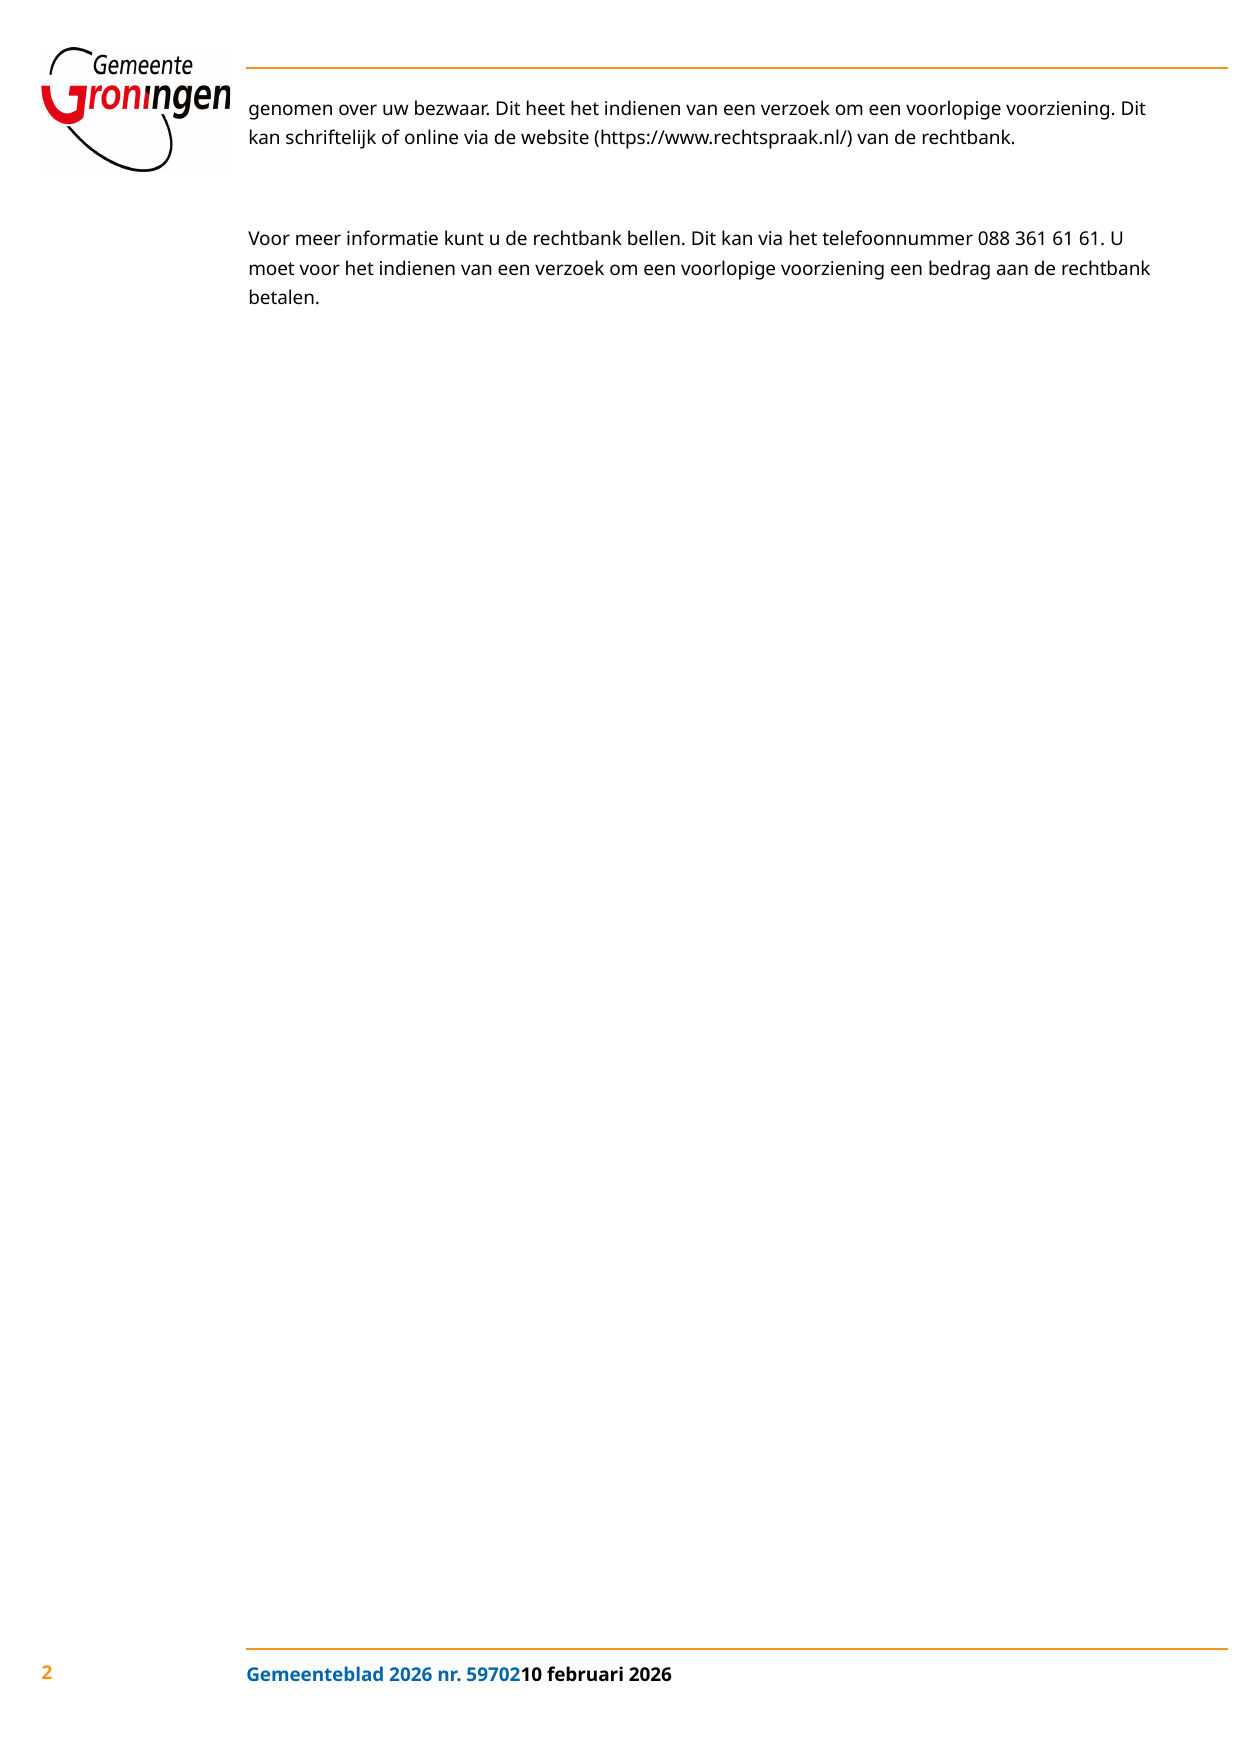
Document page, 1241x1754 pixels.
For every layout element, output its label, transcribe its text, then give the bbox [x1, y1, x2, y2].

text Voor meer informatie kunt u de rechtbank bellen. Dit kan via het telefoonnummer 088 361 61 61. U moet voor het indienen van een verzoek om een voorlopige voorziening een bedrag aan de rechtbank betalen. [248, 225, 1152, 310]
picture [41, 47, 231, 172]
text genomen over uw bezwaar. Dit heet het indienen van een verzoek om een voorlopige voorziening. Dit kan schriftelijk of online via de website (https://www.rechtspraak.nl/) van de rechtbank. [248, 95, 1152, 150]
